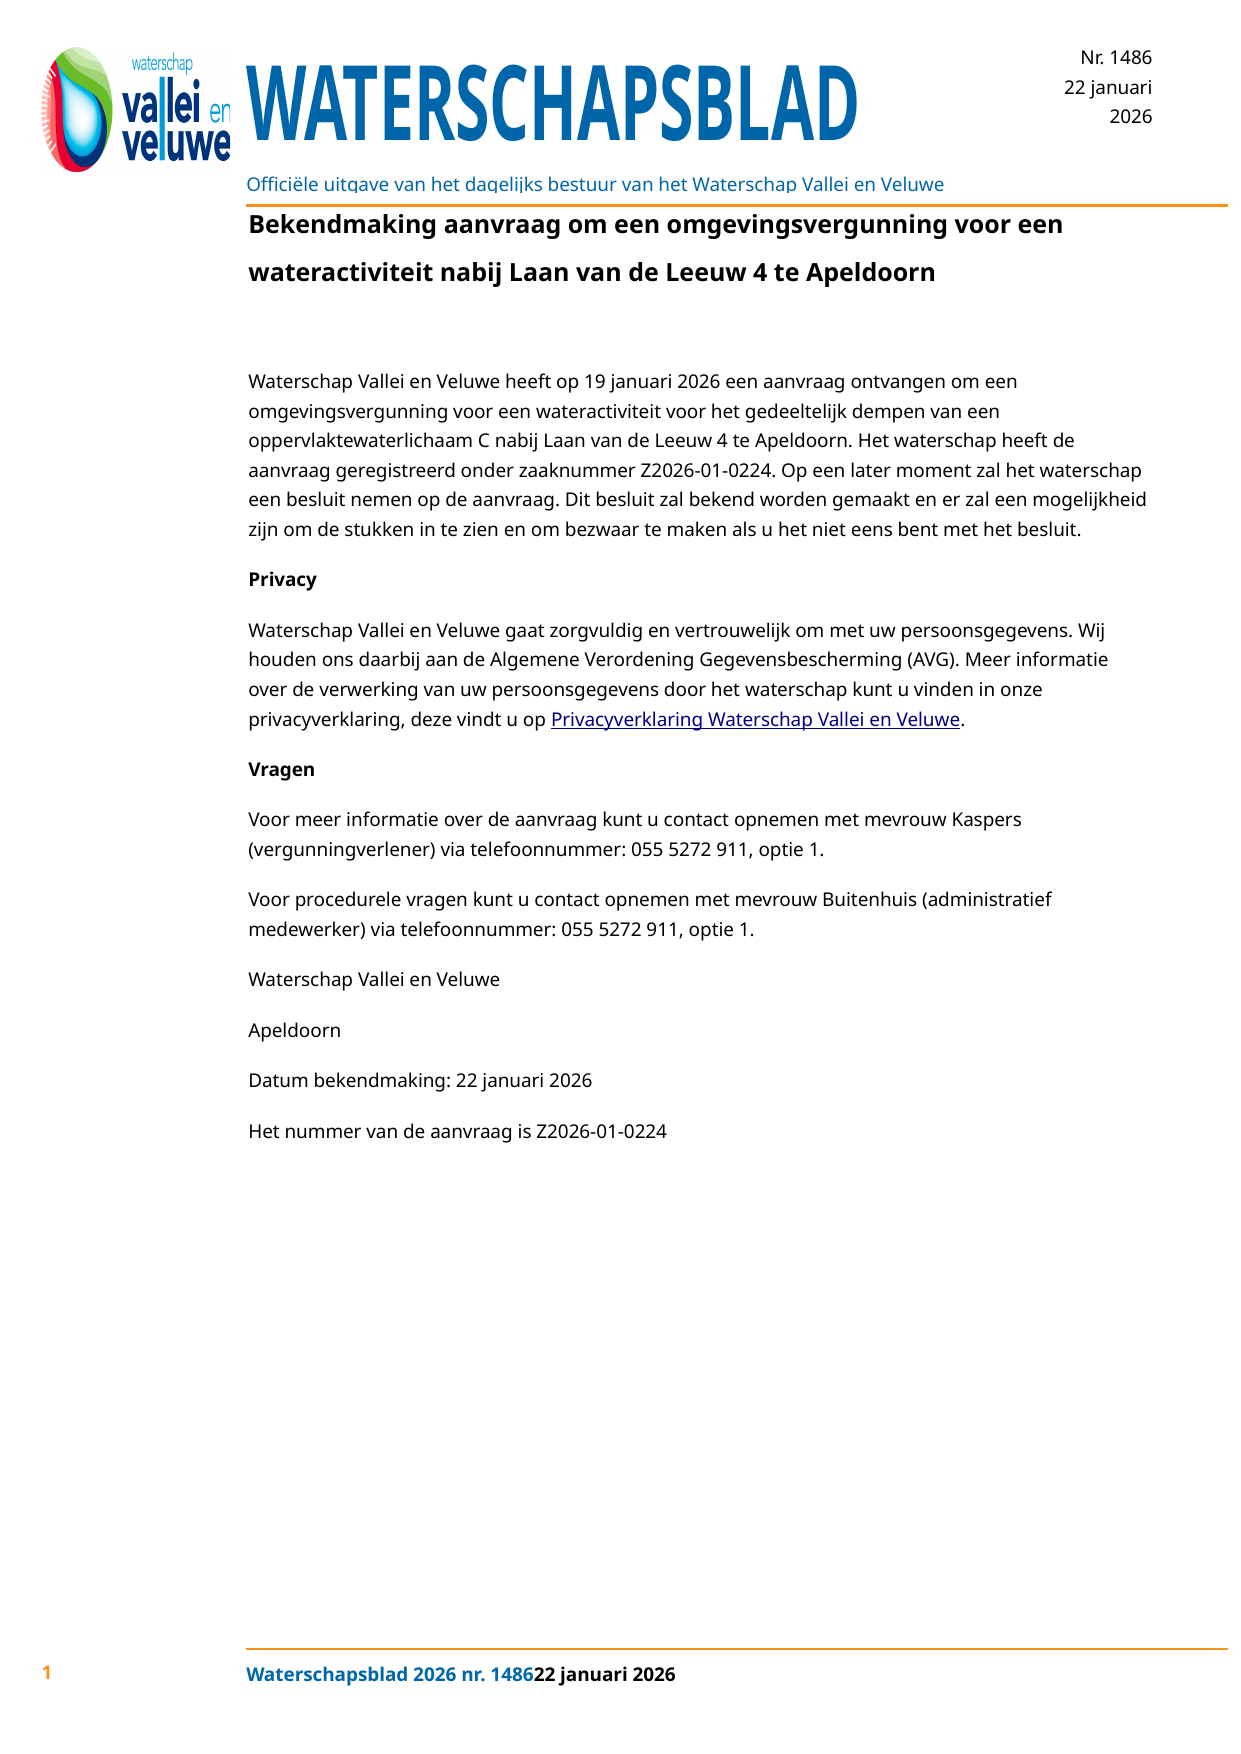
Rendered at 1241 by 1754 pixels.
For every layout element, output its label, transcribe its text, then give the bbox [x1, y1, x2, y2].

text Datum bekendmaking: 22 januari 2026 [248, 1067, 1152, 1093]
text Voor meer informatie over de aanvraag kunt u contact opnemen met mevrouw Kaspers (vergunningverlener) via telefoonnummer: 055 5272 911, optie 1. [248, 807, 1152, 862]
picture [41, 47, 231, 172]
text Voor procedurele vragen kunt u contact opnemen met mevrouw Buitenhuis (administratief medewerker) via telefoonnummer: 055 5272 911, optie 1. [248, 887, 1152, 942]
text Apeldoorn [248, 1017, 1152, 1043]
text Bekendmaking aanvraag om een omgevingsvergunning voor een wateractiviteit nabij Laan van de Leeuw 4 te Apeldoorn [248, 207, 1152, 288]
text Waterschap Vallei en Veluwe gaat zorgvuldig en vertrouwelijk om met uw persoonsgegevens. Wij houden ons daarbij aan de Algemene Verordening Gegevensbescherming (AVG). Meer informatie over de verwerking van uw persoonsgegevens door het waterschap kunt u vinden in onze privacyverklaring, deze vindt u op Privacyverklaring Waterschap Vallei en Veluwe. [248, 617, 1152, 732]
text Vragen [248, 756, 1152, 782]
text Waterschap Vallei en Veluwe heeft op 19 januari 2026 een aanvraag ontvangen om een omgevingsvergunning voor een wateractiviteit voor het gedeeltelijk dempen van een oppervlaktewaterlichaam C nabij Laan van de Leeuw 4 te Apeldoorn. Het waterschap heeft de aanvraag geregistreerd onder zaaknummer Z2026-01-0224. Op een later moment zal het waterschap een besluit nemen op de aanvraag. Dit besluit zal bekend worden gemaakt en er zal een mogelijkheid zijn om de stukken in te zien en om bezwaar te maken als u het niet eens bent met het besluit. [248, 368, 1152, 542]
text Waterschap Vallei en Veluwe [248, 967, 1152, 992]
text Het nummer van de aanvraag is Z2026-01-0224 [248, 1118, 1152, 1144]
text Privacy [248, 567, 1152, 592]
